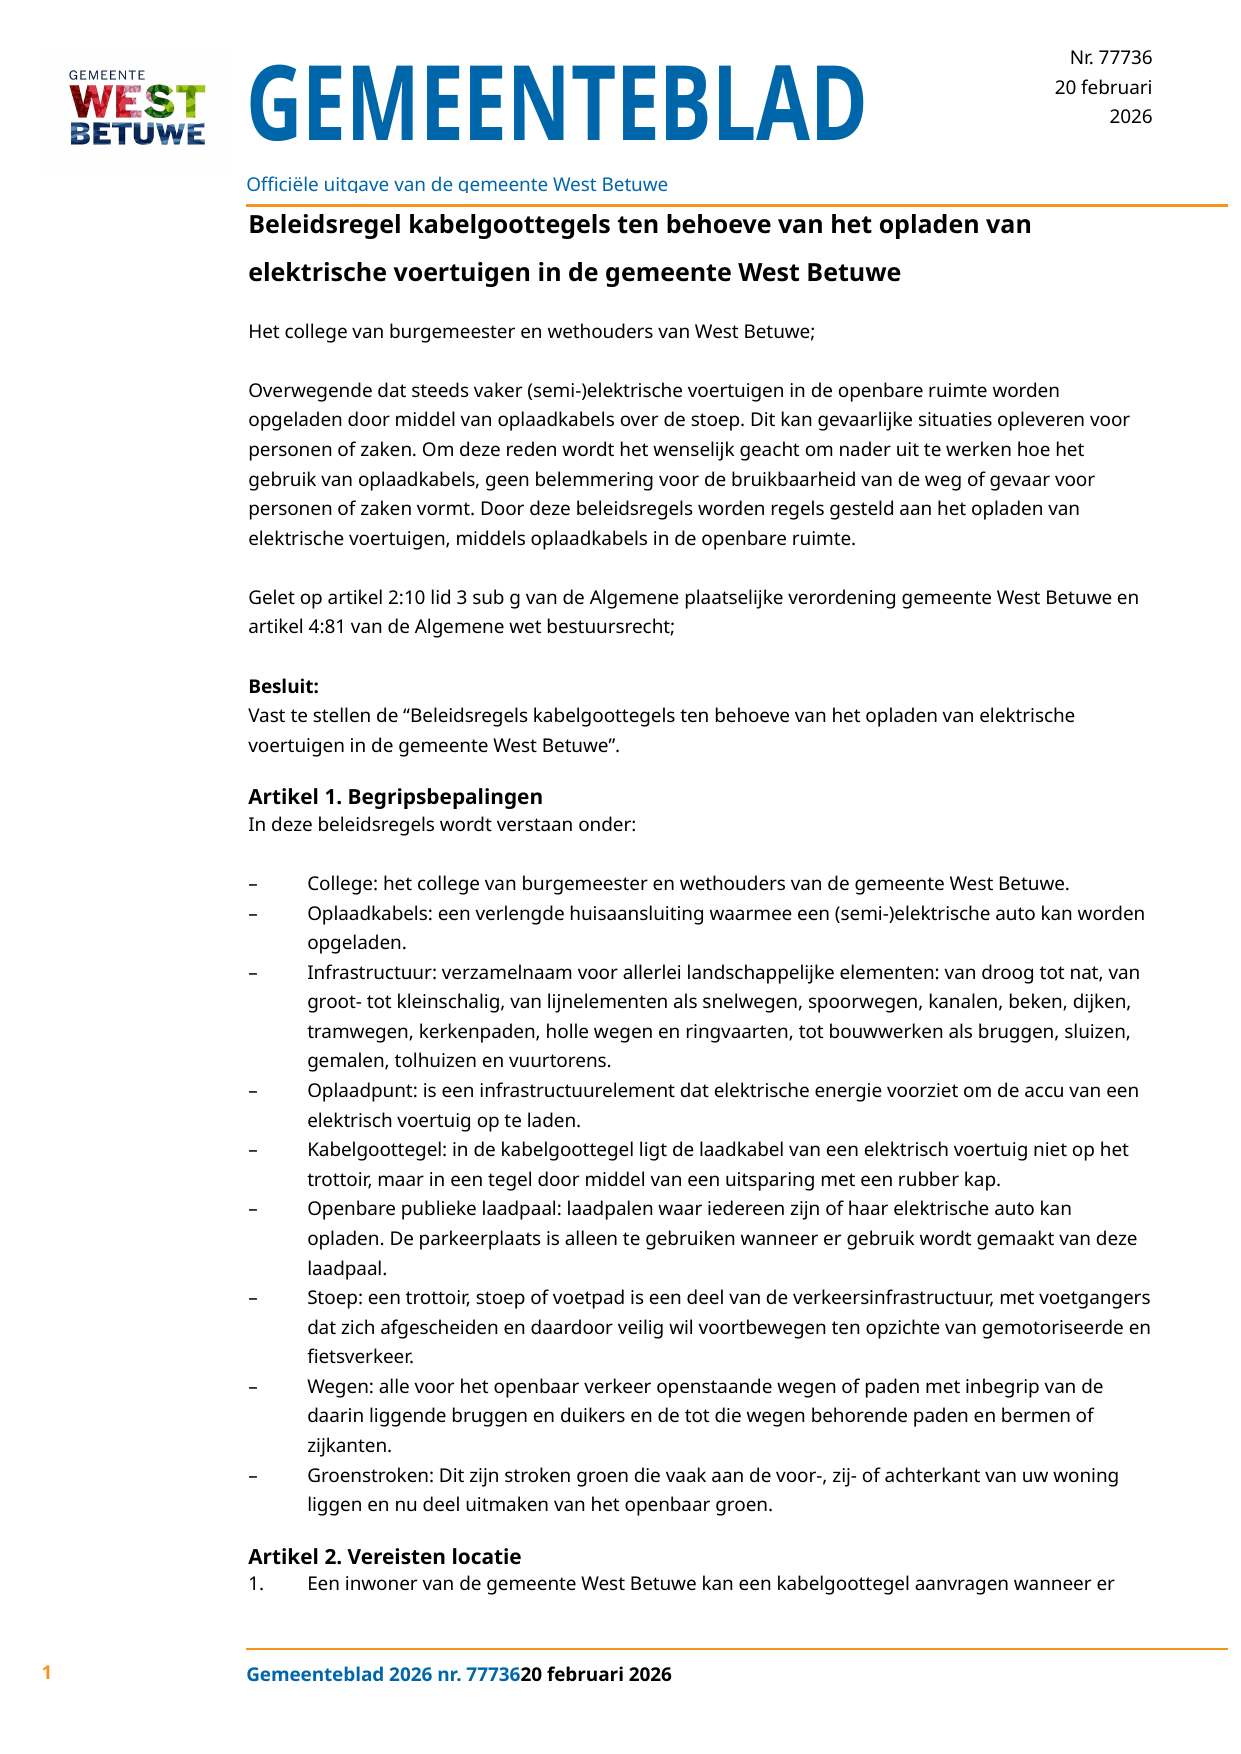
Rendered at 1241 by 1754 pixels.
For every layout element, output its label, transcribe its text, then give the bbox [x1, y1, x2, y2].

list Groenstroken: Dit zijn stroken groen die vaak aan de voor-, zij- of achterkant van uw woning liggen en nu deel uitmaken van het openbaar groen. [248, 1462, 1152, 1517]
text Het college van burgemeester en wethouders van West Betuwe; [248, 318, 1152, 344]
text Gelet op artikel 2:10 lid 3 sub g van de Algemene plaatselijke verordening gemeente West Betuwe en artikel 4:81 van de Algemene wet bestuursrecht; [248, 584, 1152, 639]
list Wegen: alle voor het openbaar verkeer openstaande wegen of paden met inbegrip van de daarin liggende bruggen en duikers en de tot die wegen behorende paden en bermen of zijkanten. [248, 1373, 1152, 1458]
text In deze beleidsregels wordt verstaan onder: [248, 811, 1152, 837]
text Overwegende dat steeds vaker (semi-)elektrische voertuigen in de openbare ruimte worden opgeladen door middel van oplaadkabels over de stoep. Dit kan gevaarlijke situaties opleveren voor personen of zaken. Om deze reden wordt het wenselijk geacht om nader uit te werken hoe het gebruik van oplaadkabels, geen belemmering voor de bruikbaarheid van de weg of gevaar voor personen of zaken vormt. Door deze beleidsregels worden regels gesteld aan het opladen van elektrische voertuigen, middels oplaadkabels in de openbare ruimte. [248, 377, 1152, 551]
picture [41, 47, 231, 172]
text Beleidsregel kabelgoottegels ten behoeve van het opladen van elektrische voertuigen in de gemeente West Betuwe [248, 207, 1152, 288]
list Stoep: een trottoir, stoep of voetpad is een deel van de verkeersinfrastructuur, met voetgangers dat zich afgescheiden en daardoor veilig wil voortbewegen ten opzichte van gemotoriseerde en fietsverkeer. [248, 1284, 1152, 1369]
text Artikel 2. Vereisten locatie [248, 1542, 1152, 1570]
list Een inwoner van de gemeente West Betuwe kan een kabelgoottegel aanvragen wanneer er [248, 1570, 1152, 1596]
list Infrastructuur: verzamelnaam voor allerlei landschappelijke elementen: van droog tot nat, van groot- tot kleinschalig, van lijnelementen als snelwegen, spoorwegen, kanalen, beken, dijken, tramwegen, kerkenpaden, holle wegen en ringvaarten, tot bouwwerken als bruggen, sluizen, gemalen, tolhuizen en vuurtorens. [248, 959, 1152, 1073]
list Oplaadpunt: is een infrastructuurelement dat elektrische energie voorziet om de accu van een elektrisch voertuig op te laden. [248, 1077, 1152, 1132]
list Openbare publieke laadpaal: laadpalen waar iedereen zijn of haar elektrische auto kan opladen. De parkeerplaats is alleen te gebruiken wanneer er gebruik wordt gemaakt van deze laadpaal. [248, 1196, 1152, 1280]
list College: het college van burgemeester en wethouders van de gemeente West Betuwe. [248, 870, 1152, 896]
list Oplaadkabels: een verlengde huisaansluiting waarmee een (semi-)elektrische auto kan worden opgeladen. [248, 900, 1152, 955]
text Artikel 1. Begripsbepalingen [248, 782, 1152, 811]
list Kabelgoottegel: in de kabelgoottegel ligt de laadkabel van een elektrisch voertuig niet op het trottoir, maar in een tegel door middel van een uitsparing met een rubber kap. [248, 1136, 1152, 1192]
text Vast te stellen de “Beleidsregels kabelgoottegels ten behoeve van het opladen van elektrische voertuigen in de gemeente West Betuwe”. [248, 702, 1152, 758]
text Besluit: [248, 673, 1152, 699]
